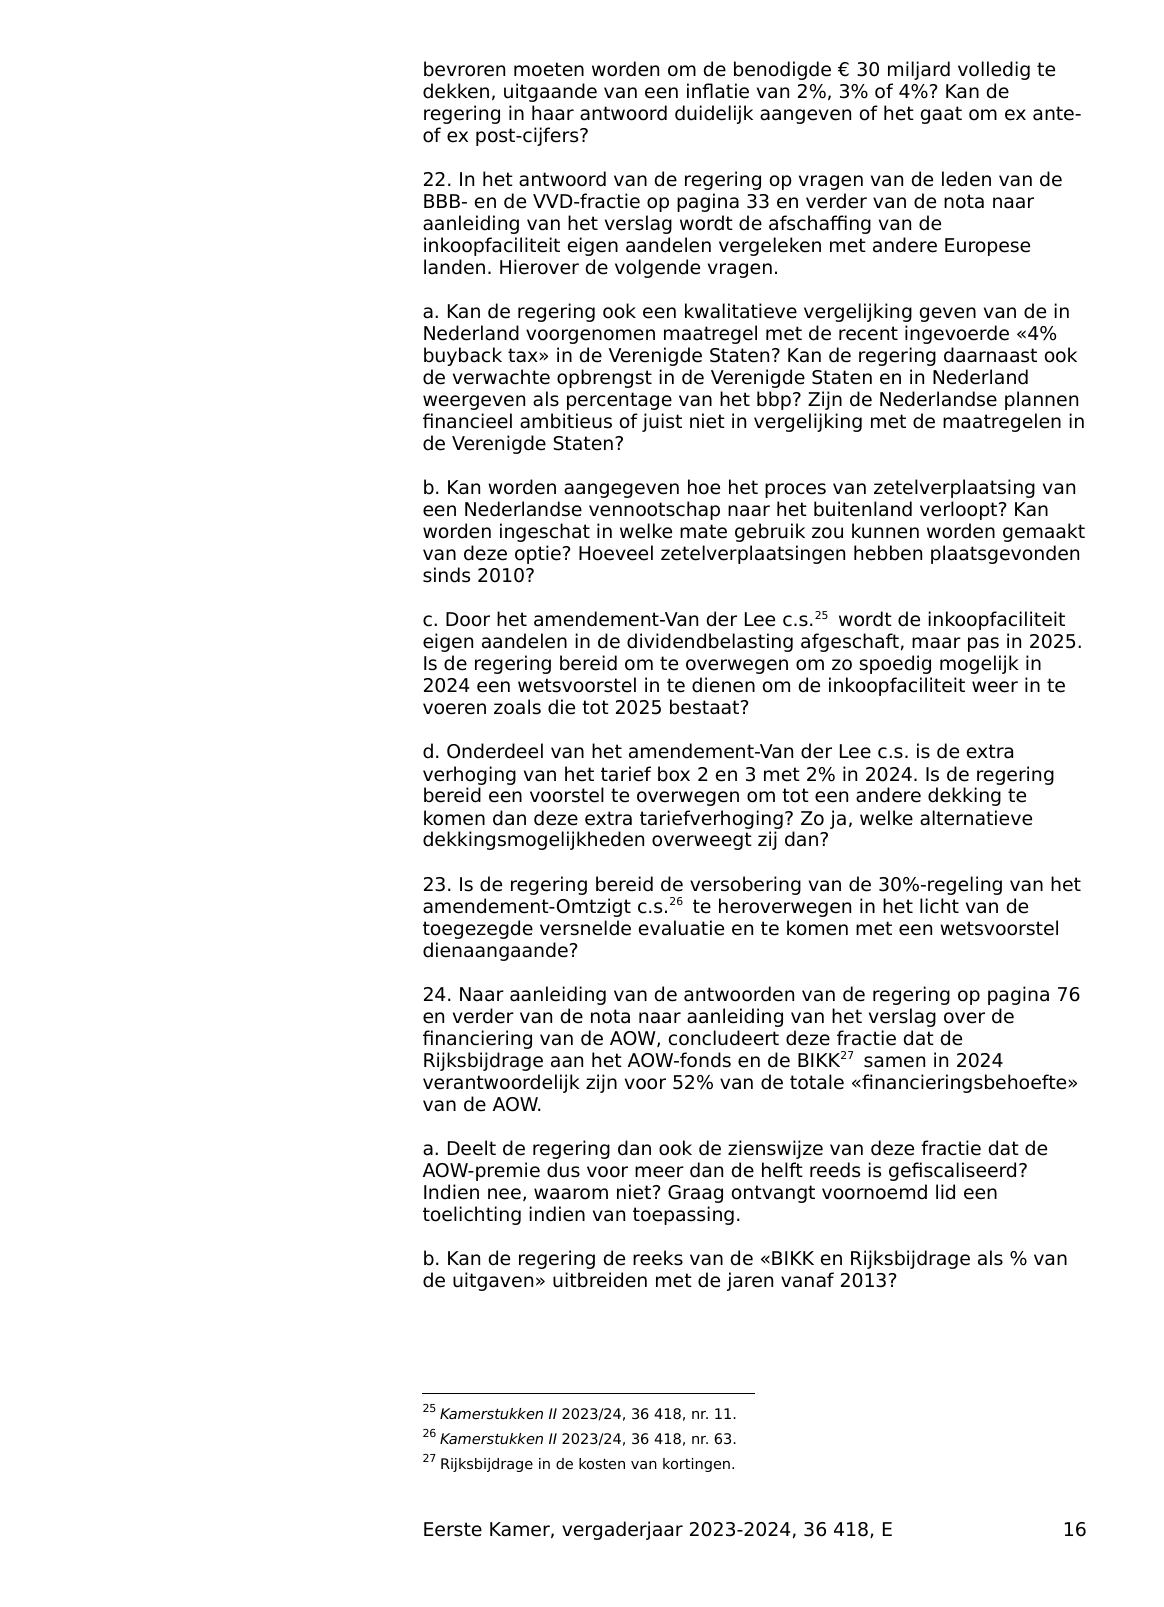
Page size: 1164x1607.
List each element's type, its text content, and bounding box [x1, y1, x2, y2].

text 22. In het antwoord van de regering op vragen van de leden van de BBB- en de VVD-fractie op pagina 33 en verder van de nota naar aanleiding van het verslag wordt de afschaffing van de inkoopfaciliteit eigen aandelen vergeleken met andere Europese landen. Hierover de volgende vragen. [422, 169, 1087, 279]
text a. Kan de regering ook een kwalitatieve vergelijking geven van de in Nederland voorgenomen maatregel met de recent ingevoerde «4% buyback tax» in de Verenigde Staten? Kan de regering daarnaast ook de verwachte opbrengst in de Verenigde Staten en in Nederland weergeven als percentage van het bbp? Zijn de Nederlandse plannen financieel ambitieus of juist niet in vergelijking met de maatregelen in de Verenigde Staten? [422, 301, 1087, 455]
text 24. Naar aanleiding van de antwoorden van de regering op pagina 76 en verder van de nota naar aanleiding van het verslag over de financiering van de AOW, concludeert deze fractie dat de Rijksbijdrage aan het AOW-fonds en de BIKK samen in 2024 verantwoordelijk zijn voor 52% van de totale «financieringsbehoefte» van de AOW. [422, 984, 1087, 1116]
text b. Kan de regering de reeks van de «BIKK en Rijksbijdrage als % van de uitgaven» uitbreiden met de jaren vanaf 2013? [422, 1248, 1087, 1292]
text d. Onderdeel van het amendement-Van der Lee c.s. is de extra verhoging van het tarief box 2 en 3 met 2% in 2024. Is de regering bereid een voorstel te overwegen om tot een andere dekking te komen dan deze extra tariefverhoging? Zo ja, welke alternatieve dekkingsmogelijkheden overweegt zij dan? [422, 741, 1087, 851]
text a. Deelt de regering dan ook de zienswijze van deze fractie dat de AOW-premie dus voor meer dan de helft reeds is gefiscaliseerd? Indien nee, waarom niet? Graag ontvangt voornoemd lid een toelichting indien van toepassing. [422, 1138, 1087, 1226]
text bevroren moeten worden om de benodigde € 30 miljard volledig te dekken, uitgaande van een inflatie van 2%, 3% of 4%? Kan de regering in haar antwoord duidelijk aangeven of het gaat om ex ante- of ex post-cijfers? [422, 59, 1087, 147]
text c. Door het amendement-Van der Lee c.s. wordt de inkoopfaciliteit eigen aandelen in de dividendbelasting afgeschaft, maar pas in 2025. Is de regering bereid om te overwegen om zo spoedig mogelijk in 2024 een wetsvoorstel in te dienen om de inkoopfaciliteit weer in te voeren zoals die tot 2025 bestaat? [422, 609, 1087, 719]
text Rijksbijdrage in de kosten van kortingen. [422, 1452, 1087, 1474]
text Kamerstukken II 2023/24, 36 418, nr. 63. [422, 1427, 1087, 1449]
text b. Kan worden aangegeven hoe het proces van zetelverplaatsing van een Nederlandse vennootschap naar het buitenland verloopt? Kan worden ingeschat in welke mate gebruik zou kunnen worden gemaakt van deze optie? Hoeveel zetelverplaatsingen hebben plaatsgevonden sinds 2010? [422, 477, 1087, 587]
text 23. Is de regering bereid de versobering van de 30%-regeling van het amendement-Omtzigt c.s. te heroverwegen in het licht van de toegezegde versnelde evaluatie en te komen met een wetsvoorstel dienaangaande? [422, 873, 1087, 961]
text Kamerstukken II 2023/24, 36 418, nr. 11. [422, 1402, 1087, 1424]
